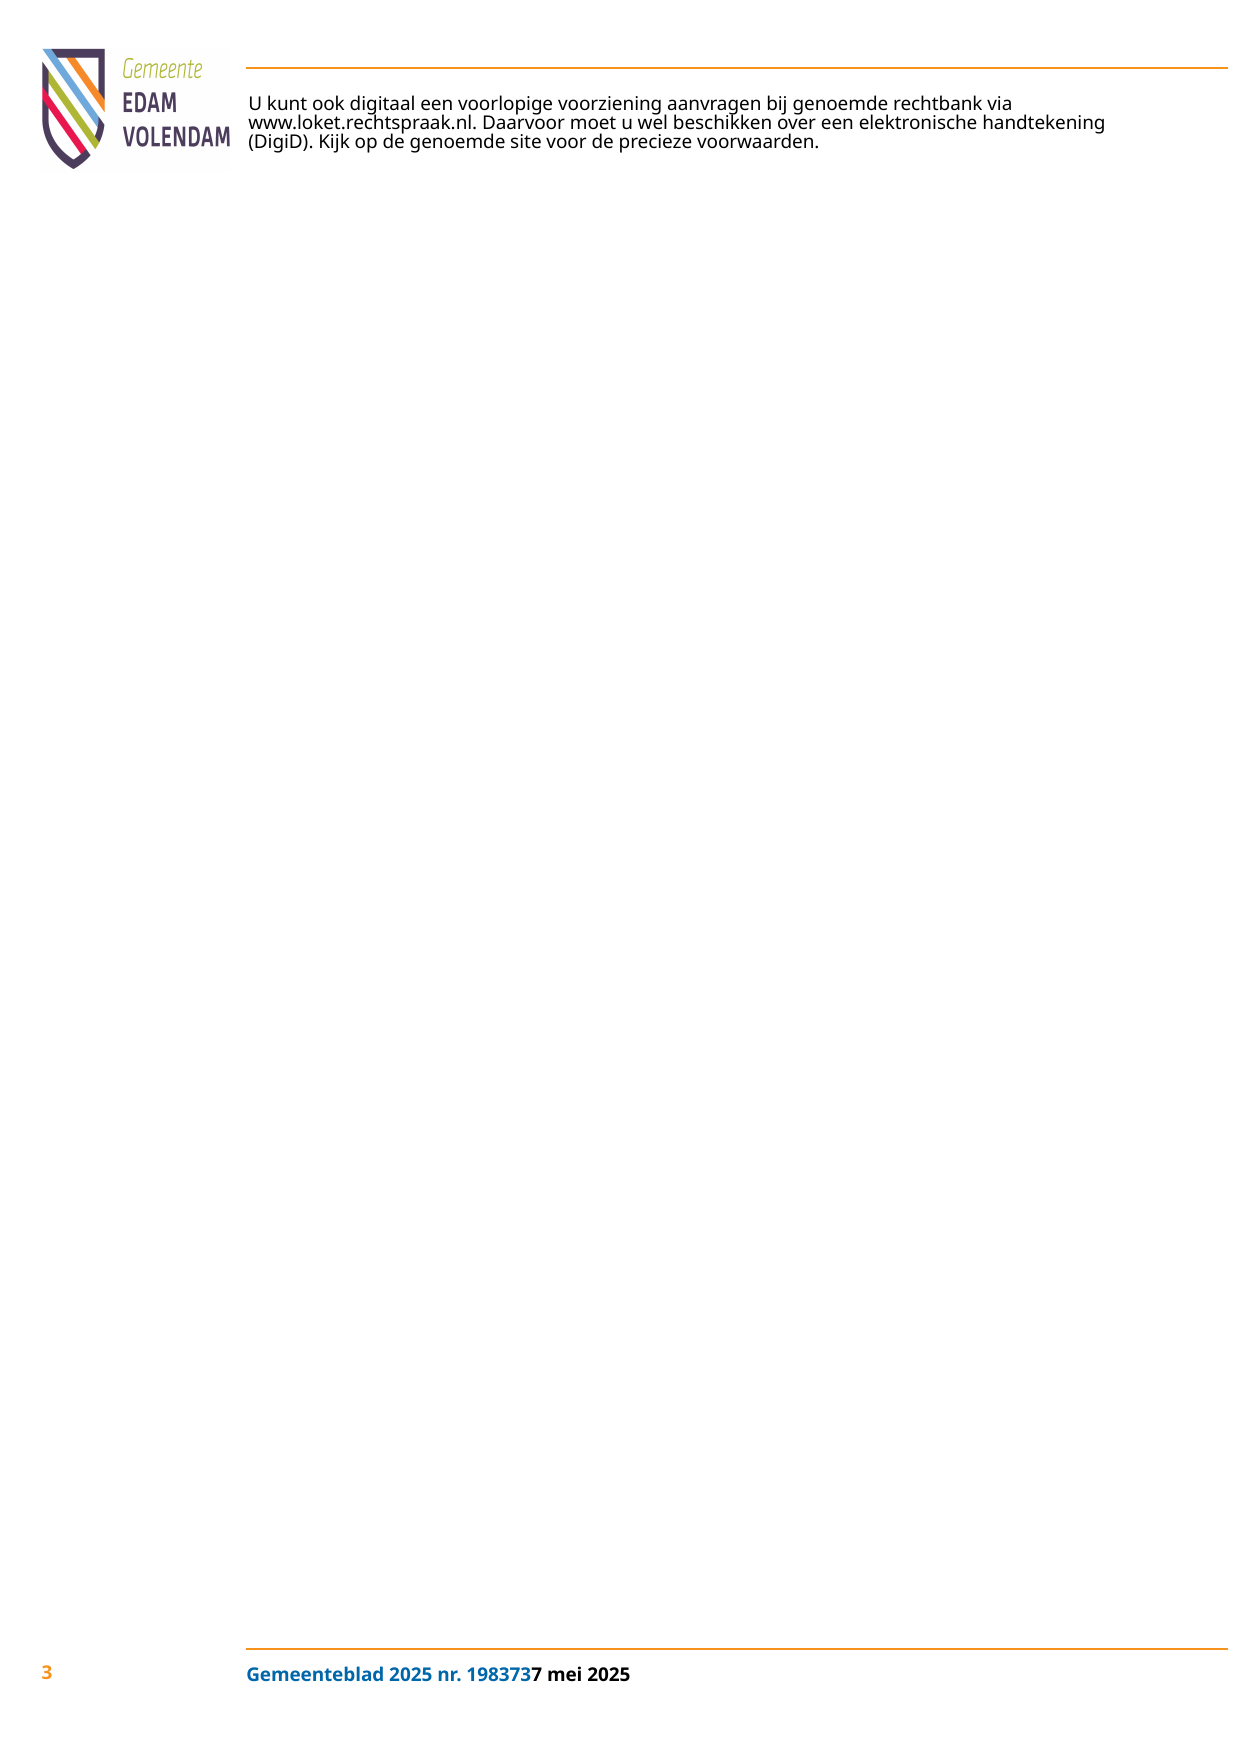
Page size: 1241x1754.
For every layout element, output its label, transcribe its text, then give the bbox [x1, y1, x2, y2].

picture [41, 47, 231, 172]
text U kunt ook digitaal een voorlopige voorziening aanvragen bij genoemde rechtbank via www.loket.rechtspraak.nl. Daarvoor moet u wel beschikken over een elektronische handtekening (DigiD). Kijk op de genoemde site voor de precieze voorwaarden. [248, 95, 1152, 153]
